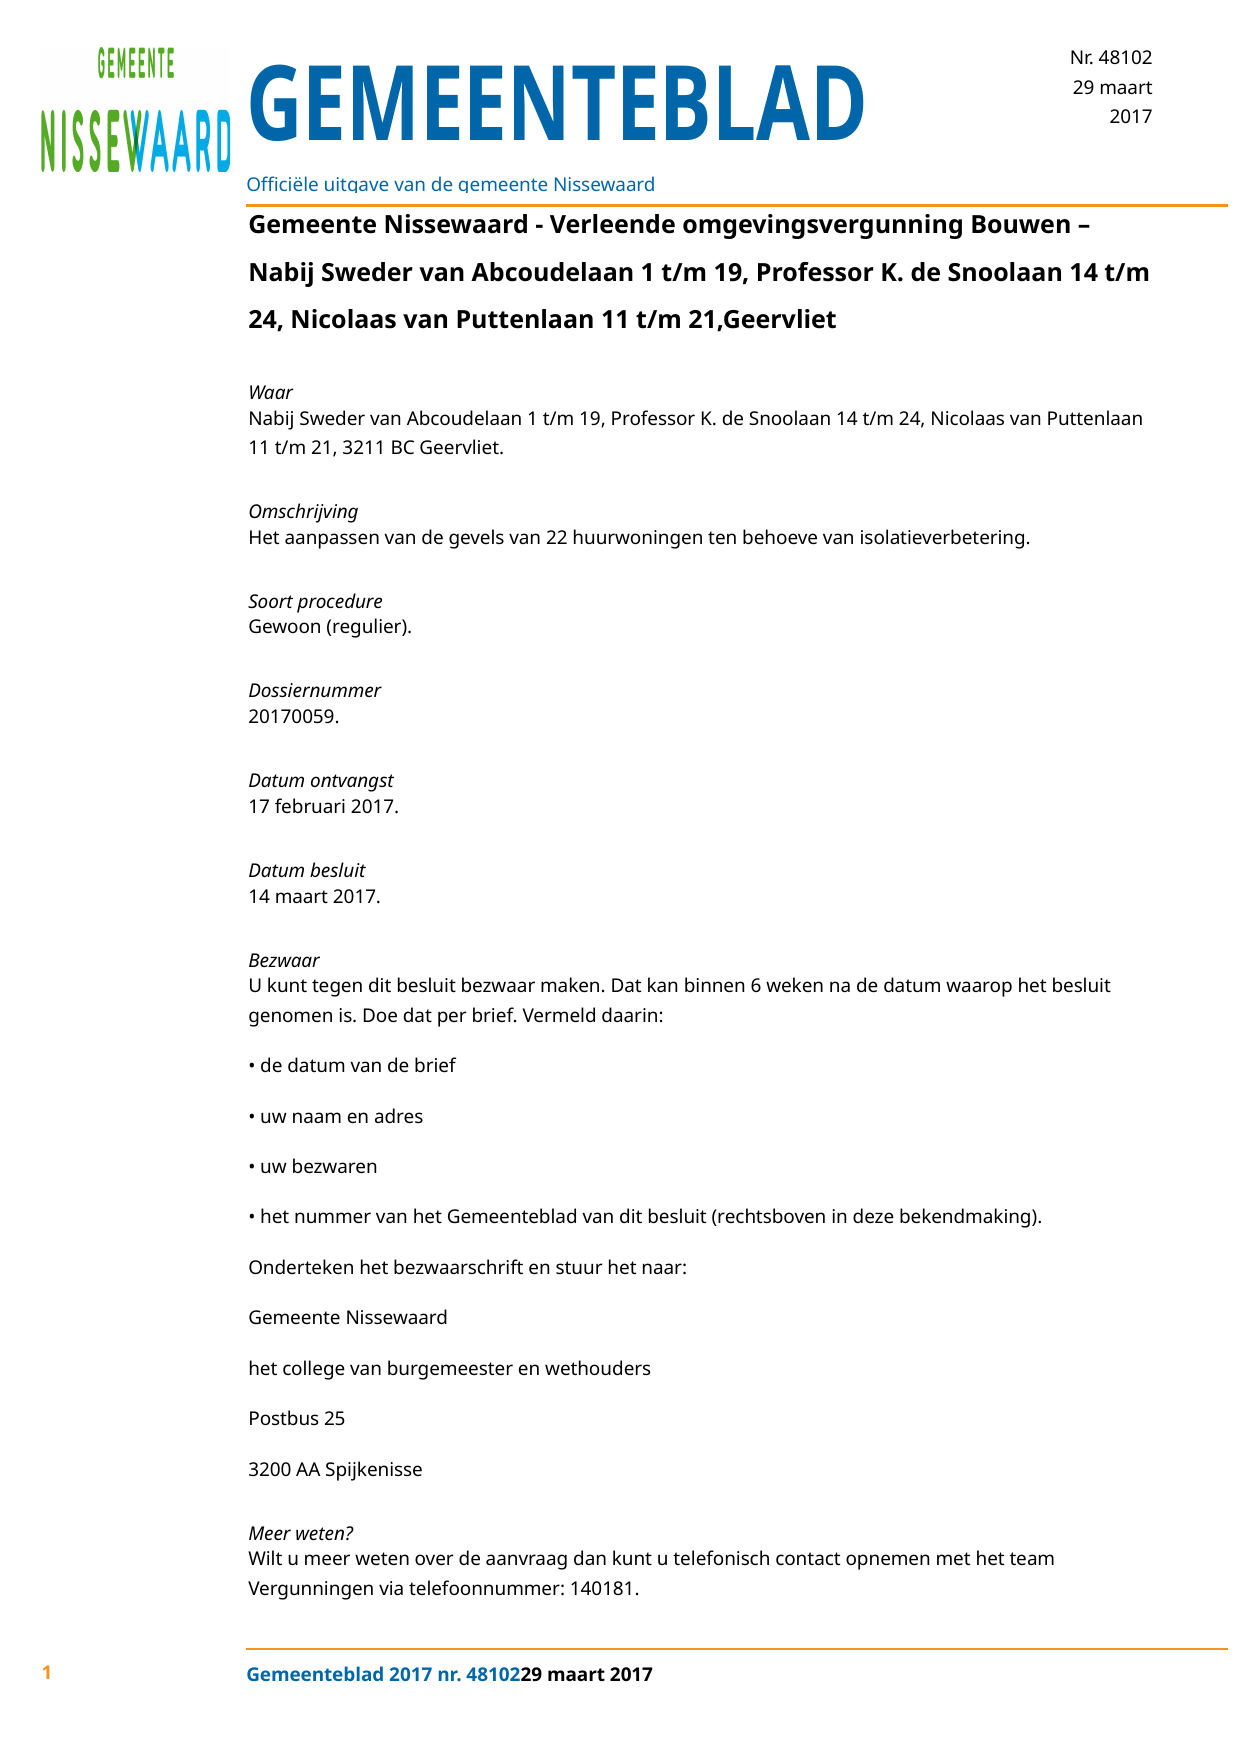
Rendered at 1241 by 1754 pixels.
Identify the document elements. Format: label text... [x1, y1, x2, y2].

text 14 maart 2017. [248, 883, 1152, 908]
picture [200, 151, 206, 172]
picture [41, 47, 231, 172]
text Datum ontvangst [248, 767, 1152, 793]
text Het aanpassen van de gevels van 22 huurwoningen ten behoeve van isolatieverbetering. [248, 524, 1152, 550]
picture [201, 122, 206, 138]
text 3200 AA Spijkenisse [248, 1456, 1152, 1482]
text Gemeente Nissewaard - Verleende omgevingsvergunning Bouwen – Nabij Sweder van Abcoudelaan 1 t/m 19, Professor K. de Snoolaan 14 t/m 24, Nicolaas van Puttenlaan 11 t/m 21,Geervliet [248, 207, 1152, 336]
text Waar [248, 379, 1152, 405]
text Wilt u meer weten over de aanvraag dan kunt u telefonisch contact opnemen met het team Vergunningen via telefoonnummer: 140181. [248, 1546, 1152, 1601]
text U kunt tegen dit besluit bezwaar maken. Dat kan binnen 6 weken na de datum waarop het besluit genomen is. Doe dat per brief. Vermeld daarin: [248, 972, 1152, 1028]
picture [154, 157, 165, 172]
text Onderteken het bezwaarschrift en stuur het naar: [248, 1254, 1152, 1280]
text 17 februari 2017. [248, 793, 1152, 819]
picture [176, 157, 187, 172]
text 20170059. [248, 703, 1152, 729]
text Datum besluit [248, 857, 1152, 883]
text • het nummer van het Gemeenteblad van dit besluit (rechtsboven in deze bekendmaking). [248, 1204, 1152, 1229]
text Gemeente Nissewaard [248, 1304, 1152, 1330]
text het college van burgemeester en wethouders [248, 1355, 1152, 1381]
text Bezwaar [248, 947, 1152, 972]
text Omschrijving [248, 498, 1152, 524]
text Postbus 25 [248, 1405, 1152, 1431]
text Dossiernummer [248, 678, 1152, 703]
picture [222, 122, 227, 160]
text • uw naam en adres [248, 1103, 1152, 1129]
text Gewoon (regulier). [248, 614, 1152, 639]
text Nabij Sweder van Abcoudelaan 1 t/m 19, Professor K. de Snoolaan 14 t/m 24, Nicolaas van Puttenlaan 11 t/m 21, 3211 BC Geervliet. [248, 405, 1152, 460]
text • uw bezwaren [248, 1153, 1152, 1179]
text Soort procedure [248, 588, 1152, 614]
text • de datum van de brief [248, 1052, 1152, 1078]
text Meer weten? [248, 1520, 1152, 1546]
